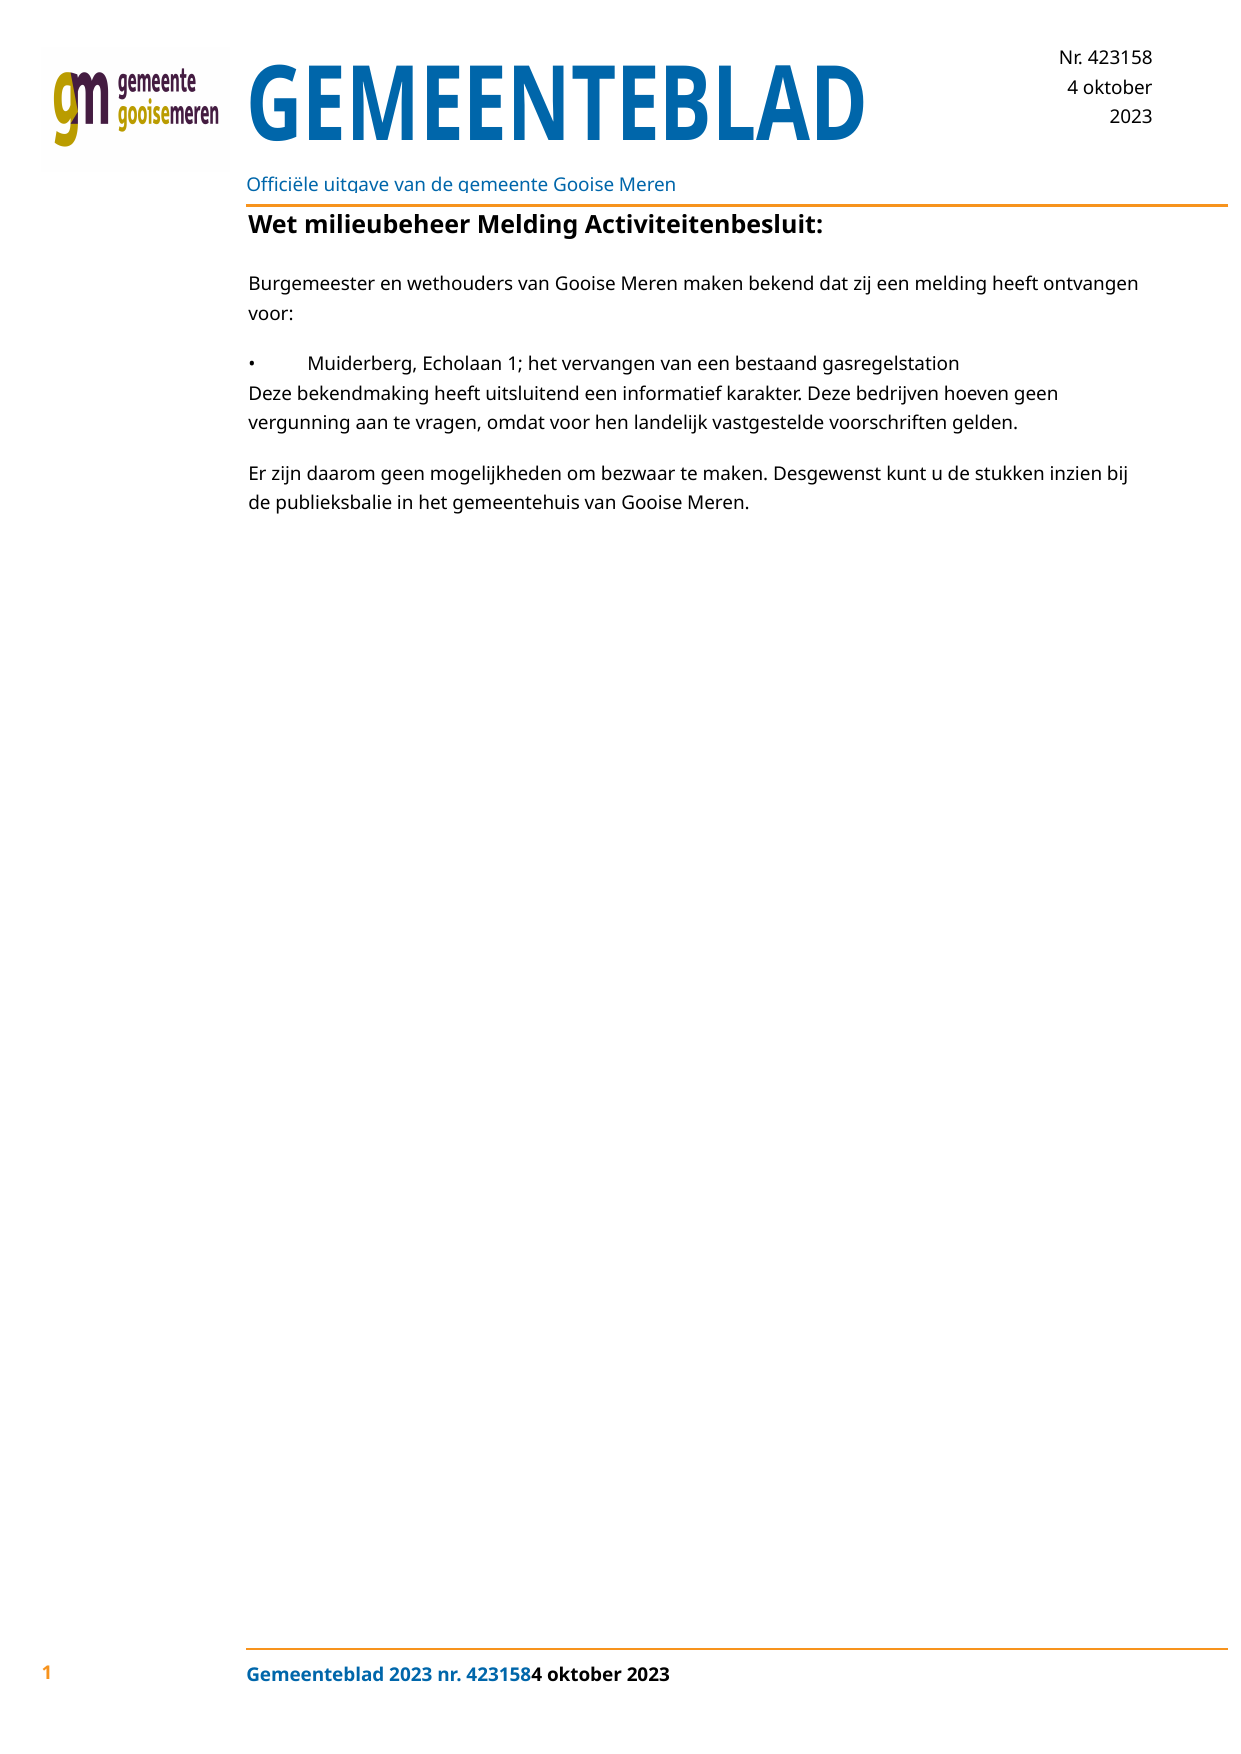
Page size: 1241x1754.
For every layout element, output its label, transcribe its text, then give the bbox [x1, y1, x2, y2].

text Burgemeester en wethouders van Gooise Meren maken bekend dat zij een melding heeft ontvangen voor: [248, 270, 1152, 326]
text Er zijn daarom geen mogelijkheden om bezwaar te maken. Desgewenst kunt u de stukken inzien bij de publieksbalie in het gemeentehuis van Gooise Meren. [248, 460, 1152, 515]
picture [41, 47, 231, 172]
text Deze bekendmaking heeft uitsluitend een informatief karakter. Deze bedrijven hoeven geen vergunning aan te vragen, omdat voor hen landelijk vastgestelde voorschriften gelden. [248, 380, 1152, 435]
list Muiderberg, Echolaan 1; het vervangen van een bestaand gasregelstation [248, 350, 1152, 376]
text Wet milieubeheer Melding Activiteitenbesluit: [248, 207, 1152, 241]
